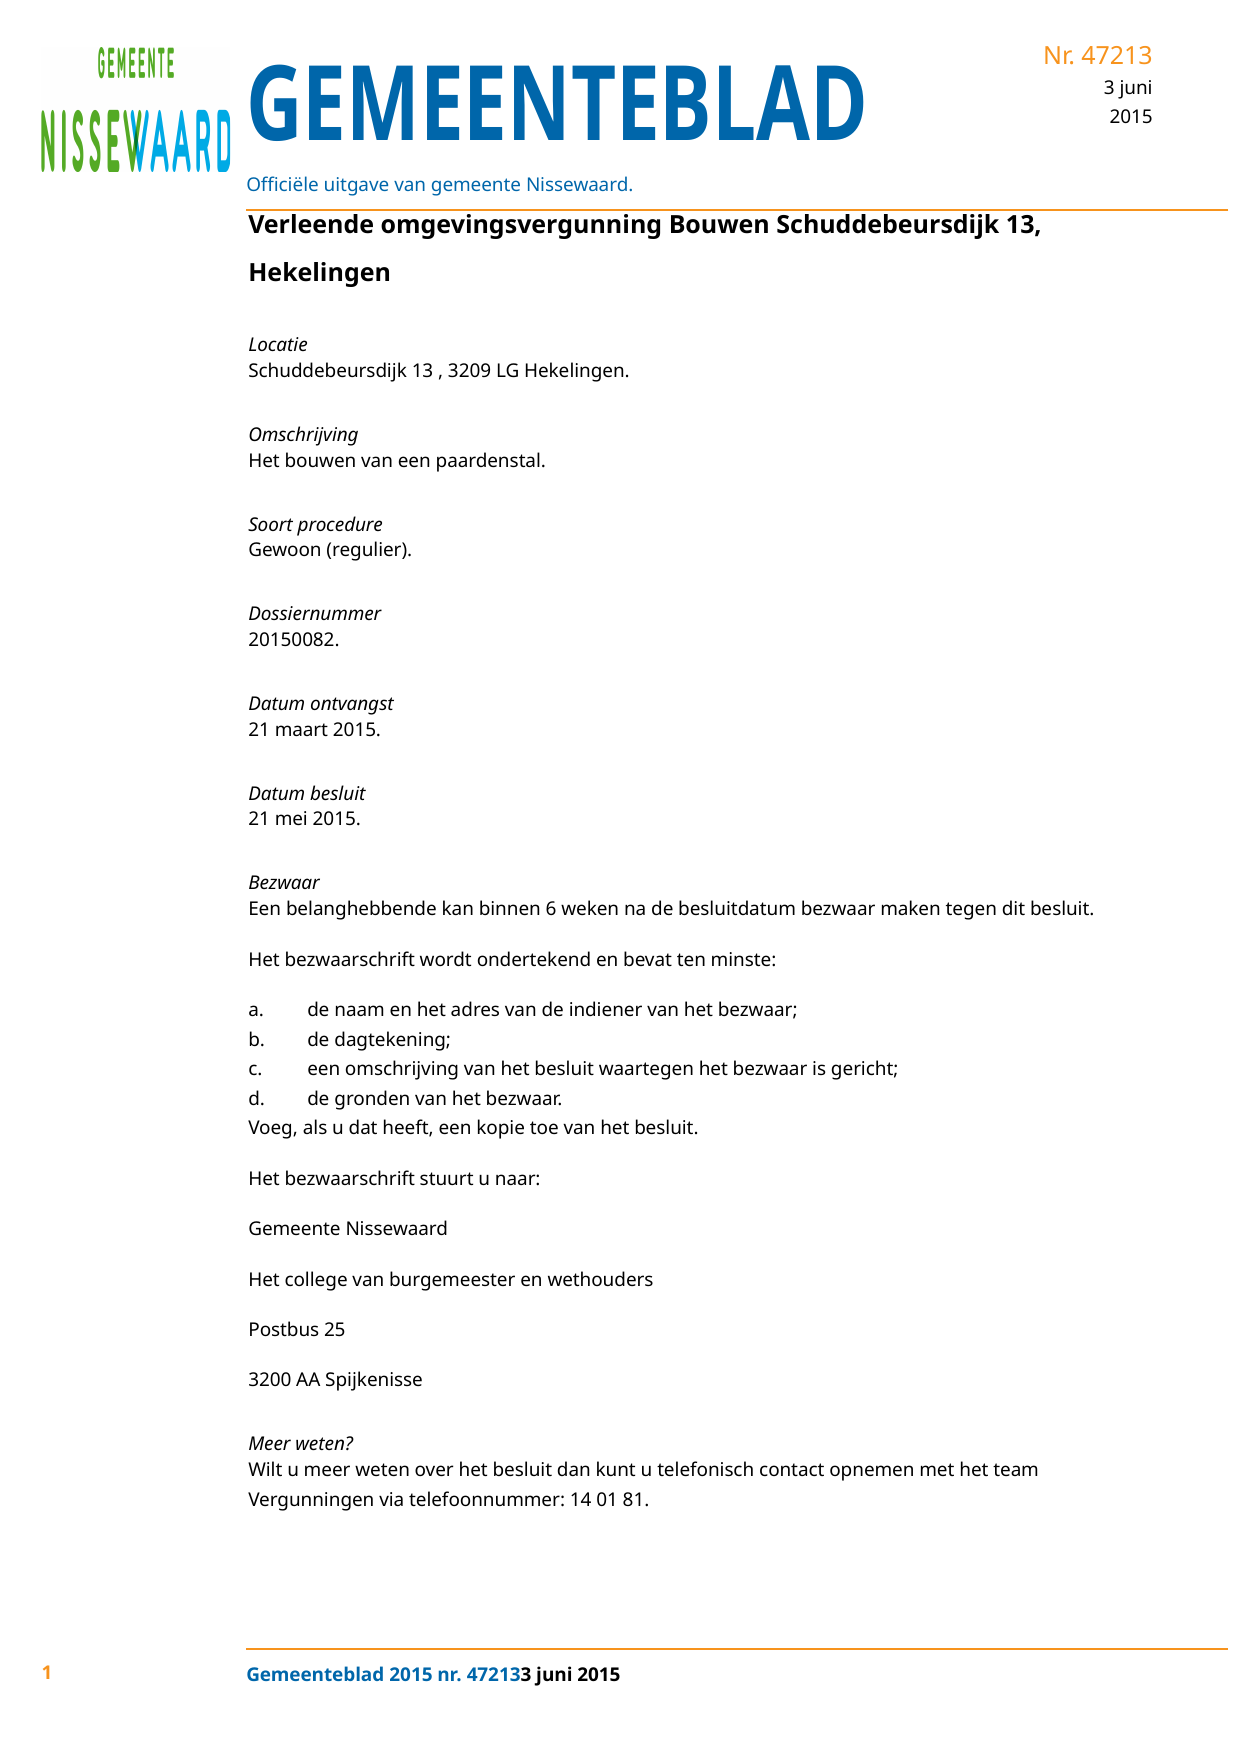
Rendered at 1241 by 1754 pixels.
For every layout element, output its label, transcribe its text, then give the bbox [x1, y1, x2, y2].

text Het bezwaarschrift wordt ondertekend en bevat ten minste: [248, 946, 1152, 971]
text 3200 AA Spijkenisse [248, 1367, 1152, 1392]
text Gewoon (regulier). [248, 537, 1152, 562]
text Dossiernummer [248, 601, 1152, 626]
text Het bouwen van een paardenstal. [248, 447, 1152, 473]
text Gemeente Nissewaard [248, 1215, 1152, 1241]
text Postbus 25 [248, 1316, 1152, 1342]
text 20150082. [248, 626, 1152, 652]
text Voeg, als u dat heeft, een kopie toe van het besluit. [248, 1114, 1152, 1140]
text Locatie [248, 331, 1152, 357]
list de gronden van het bezwaar. [248, 1085, 1152, 1111]
text 21 mei 2015. [248, 806, 1152, 831]
list de naam en het adres van de indiener van het bezwaar; [248, 996, 1152, 1022]
picture [176, 157, 187, 172]
picture [41, 47, 231, 172]
text Bezwaar [248, 869, 1152, 895]
list de dagtekening; [248, 1026, 1152, 1051]
text Het college van burgemeester en wethouders [248, 1266, 1152, 1291]
text Een belanghebbende kan binnen 6 weken na de besluitdatum bezwaar maken tegen dit besluit. [248, 895, 1152, 921]
text Datum ontvangst [248, 690, 1152, 716]
text Datum besluit [248, 780, 1152, 806]
text Het bezwaarschrift stuurt u naar: [248, 1165, 1152, 1191]
picture [222, 122, 227, 160]
list een omschrijving van het besluit waartegen het bezwaar is gericht; [248, 1055, 1152, 1081]
picture [200, 151, 206, 172]
text Wilt u meer weten over het besluit dan kunt u telefonisch contact opnemen met het team Vergunningen via telefoonnummer: 14 01 81. [248, 1456, 1152, 1512]
text Schuddebeursdijk 13 , 3209 LG Hekelingen. [248, 357, 1152, 383]
text Omschrijving [248, 421, 1152, 447]
text Verleende omgevingsvergunning Bouwen Schuddebeursdijk 13, Hekelingen [248, 211, 1152, 288]
text Meer weten? [248, 1431, 1152, 1456]
picture [154, 157, 165, 172]
text 21 maart 2015. [248, 716, 1152, 742]
picture [201, 122, 206, 138]
text Soort procedure [248, 511, 1152, 537]
